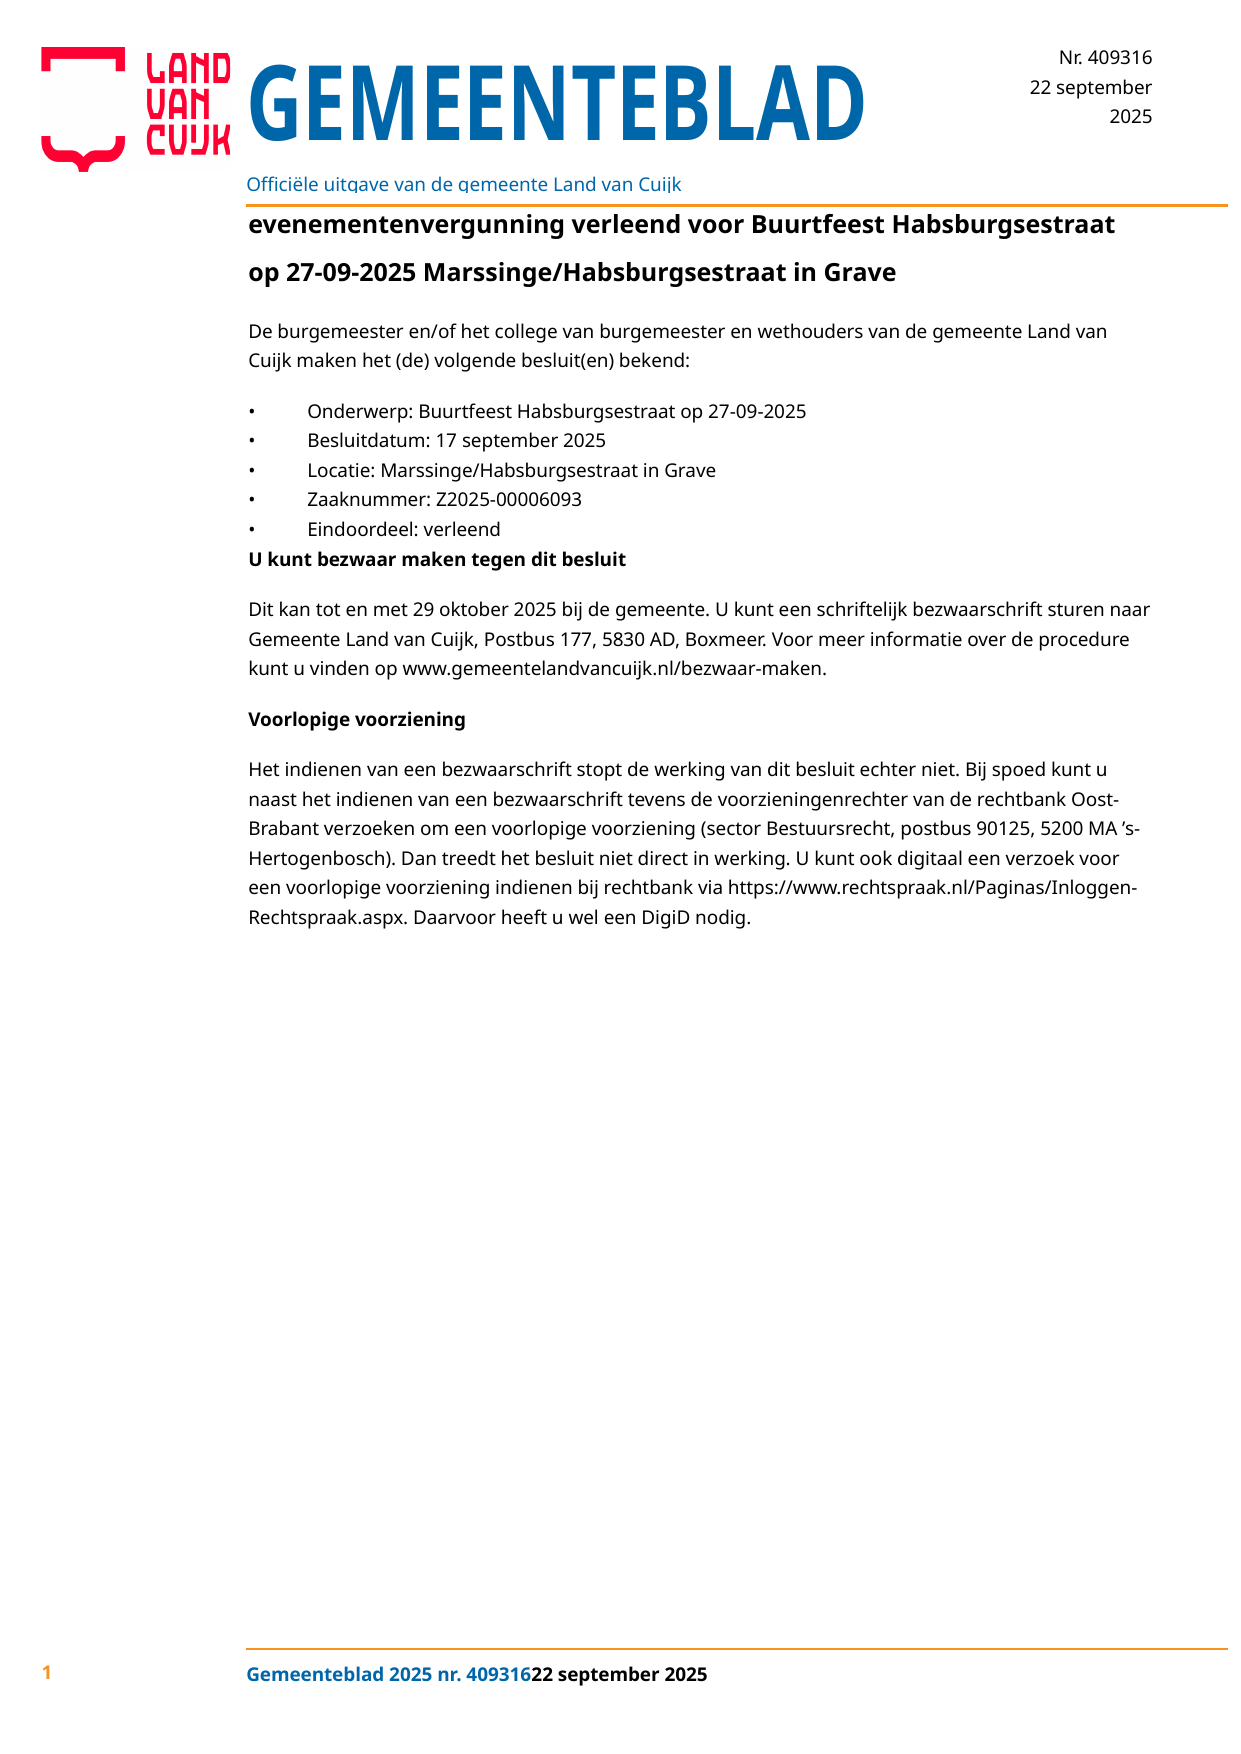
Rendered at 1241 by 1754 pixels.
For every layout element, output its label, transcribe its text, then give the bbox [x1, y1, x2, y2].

text U kunt bezwaar maken tegen dit besluit [248, 546, 1152, 572]
text De burgemeester en/of het college van burgemeester en wethouders van de gemeente Land van Cuijk maken het (de) volgende besluit(en) bekend: [248, 318, 1152, 373]
list Besluitdatum: 17 september 2025 [248, 427, 1152, 453]
text Dit kan tot en met 29 oktober 2025 bij de gemeente. U kunt een schriftelijk bezwaarschrift sturen naar Gemeente Land van Cuijk, Postbus 177, 5830 AD, Boxmeer. Voor meer informatie over de procedure kunt u vinden op www.gemeentelandvancuijk.nl/bezwaar-maken. [248, 596, 1152, 681]
list Onderwerp: Buurtfeest Habsburgsestraat op 27-09-2025 [248, 398, 1152, 424]
list Zaaknummer: Z2025-00006093 [248, 487, 1152, 512]
picture [41, 47, 231, 172]
list Eindoordeel: verleend [248, 516, 1152, 542]
list Locatie: Marssinge/Habsburgsestraat in Grave [248, 457, 1152, 483]
text evenementenvergunning verleend voor Buurtfeest Habsburgsestraat op 27-09-2025 Marssinge/Habsburgsestraat in Grave [248, 207, 1152, 288]
text Het indienen van een bezwaarschrift stopt de werking van dit besluit echter niet. Bij spoed kunt u naast het indienen van een bezwaarschrift tevens de voorzieningenrechter van de rechtbank Oost-Brabant verzoeken om een voorlopige voorziening (sector Bestuursrecht, postbus 90125, 5200 MA ’s-Hertogenbosch). Dan treedt het besluit niet direct in werking. U kunt ook digitaal een verzoek voor een voorlopige voorziening indienen bij rechtbank via https://www.rechtspraak.nl/Paginas/Inloggen-Rechtspraak.aspx. Daarvoor heeft u wel een DigiD nodig. [248, 756, 1152, 930]
text Voorlopige voorziening [248, 706, 1152, 732]
